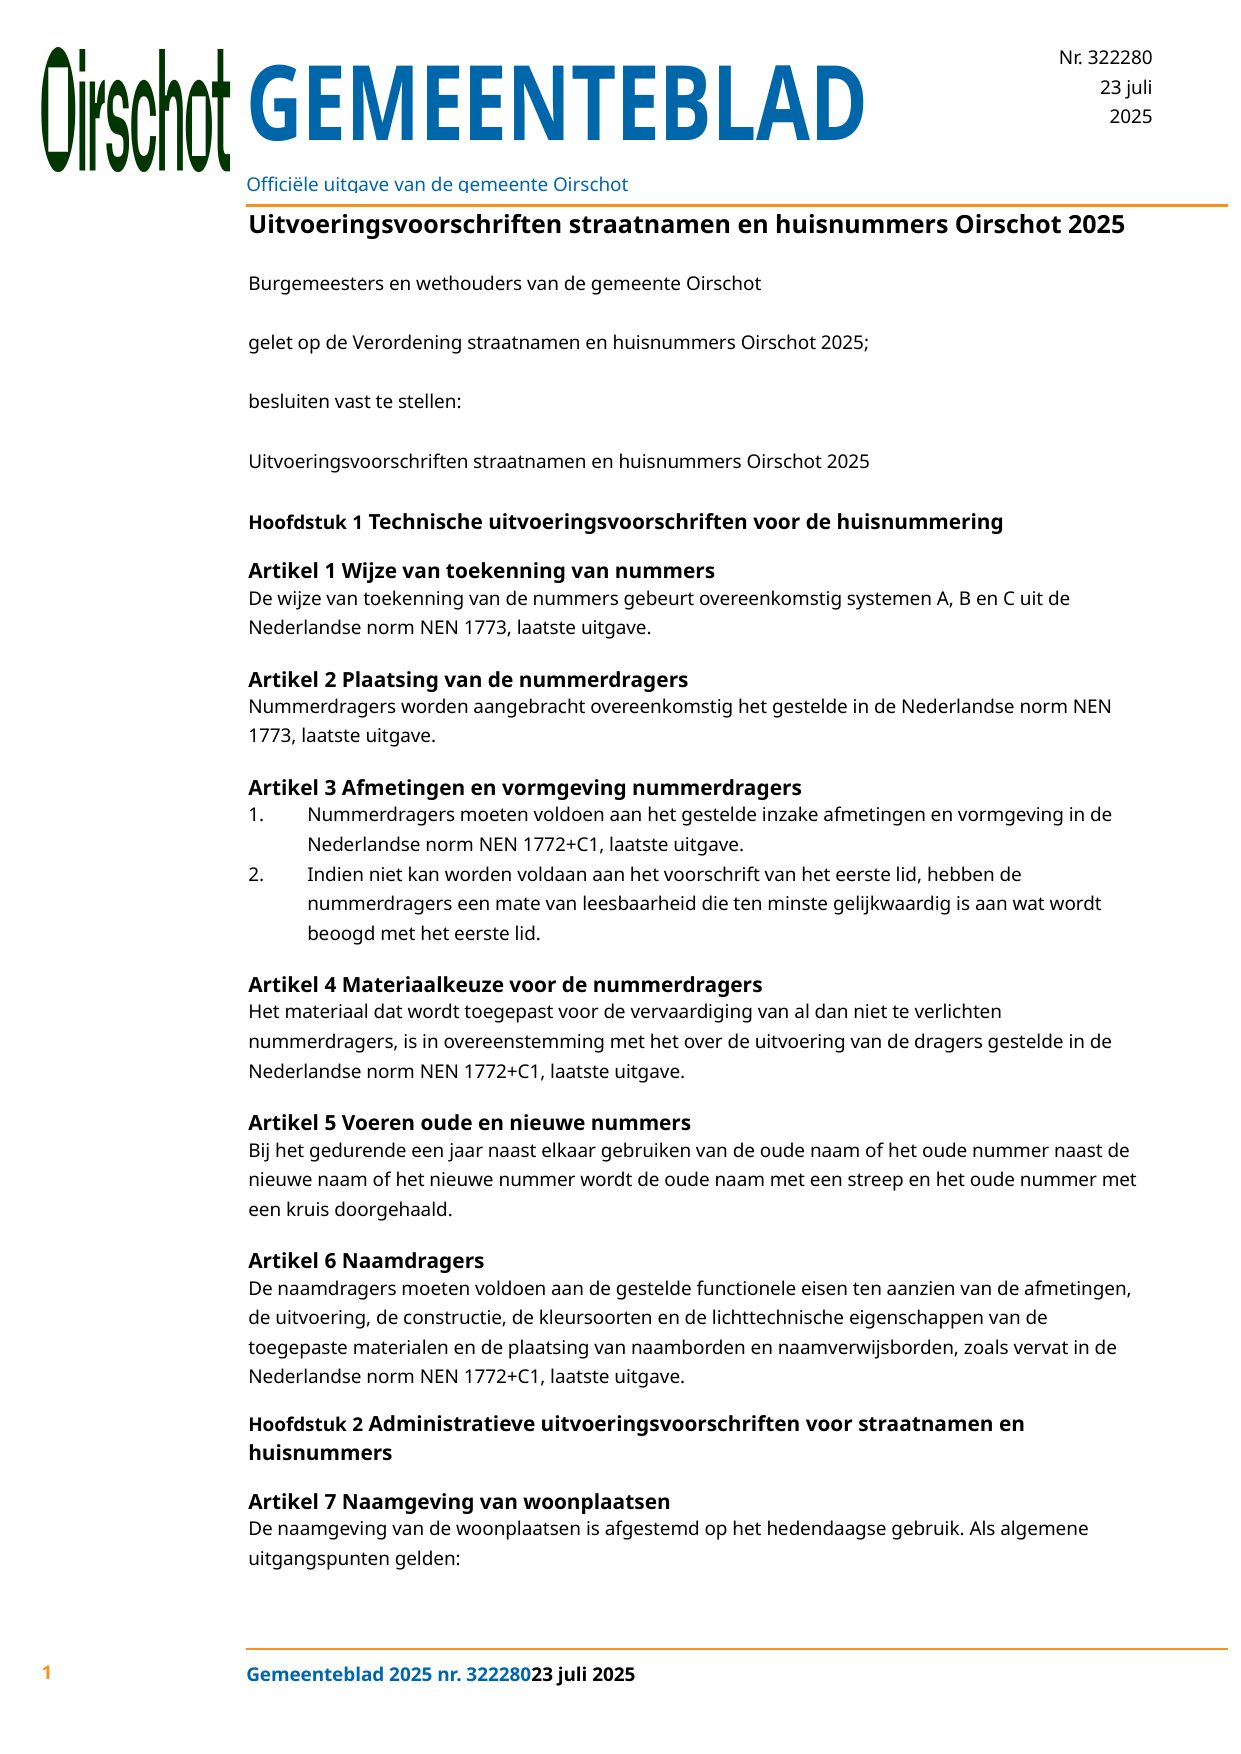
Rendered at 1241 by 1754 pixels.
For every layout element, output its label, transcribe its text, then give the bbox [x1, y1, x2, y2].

text Uitvoeringsvoorschriften straatnamen en huisnummers Oirschot 2025 [248, 448, 1152, 473]
text Burgemeesters en wethouders van de gemeente Oirschot [248, 270, 1152, 296]
text Uitvoeringsvoorschriften straatnamen en huisnummers Oirschot 2025 [248, 207, 1152, 241]
text De naamgeving van de woonplaatsen is afgestemd op het hedendaagse gebruik. Als algemene uitgangspunten gelden: [248, 1515, 1152, 1571]
text Artikel 5 Voeren oude en nieuwe nummers [248, 1108, 1152, 1137]
text Artikel 1 Wijze van toekenning van nummers [248, 556, 1152, 585]
text De naamdragers moeten voldoen aan de gestelde functionele eisen ten aanzien van de afmetingen, de uitvoering, de constructie, de kleursoorten en de lichttechnische eigenschappen van de toegepaste materialen en de plaatsing van naamborden en naamverwijsborden, zoals vervat in de Nederlandse norm NEN 1772+C1, laatste uitgave. [248, 1275, 1152, 1389]
picture [41, 47, 231, 172]
text Artikel 2 Plaatsing van de nummerdragers [248, 665, 1152, 693]
text Nummerdragers worden aangebracht overeenkomstig het gestelde in de Nederlandse norm NEN 1773, laatste uitgave. [248, 693, 1152, 748]
list Nummerdragers moeten voldoen aan het gestelde inzake afmetingen en vormgeving in de Nederlandse norm NEN 1772+C1, laatste uitgave. [248, 802, 1152, 857]
text Het materiaal dat wordt toegepast voor de vervaardiging van al dan niet te verlichten nummerdragers, is in overeenstemming met het over de uitvoering van de dragers gestelde in de Nederlandse norm NEN 1772+C1, laatste uitgave. [248, 999, 1152, 1084]
text Artikel 3 Afmetingen en vormgeving nummerdragers [248, 773, 1152, 802]
text Artikel 6 Naamdragers [248, 1246, 1152, 1275]
text Hoofdstuk 1 Technische uitvoeringsvoorschriften voor de huisnummering [248, 507, 1152, 535]
text besluiten vast te stellen: [248, 389, 1152, 414]
list Indien niet kan worden voldaan aan het voorschrift van het eerste lid, hebben de nummerdragers een mate van leesbaarheid die ten minste gelijkwaardig is aan wat wordt beoogd met het eerste lid. [248, 861, 1152, 946]
text Artikel 7 Naamgeving van woonplaatsen [248, 1487, 1152, 1515]
text De wijze van toekenning van de nummers gebeurt overeenkomstig systemen A, B en C uit de Nederlandse norm NEN 1773, laatste uitgave. [248, 585, 1152, 640]
text Artikel 4 Materiaalkeuze voor de nummerdragers [248, 970, 1152, 999]
text Hoofdstuk 2 Administratieve uitvoeringsvoorschriften voor straatnamen en huisnummers [248, 1409, 1152, 1466]
text gelet op de Verordening straatnamen en huisnummers Oirschot 2025; [248, 329, 1152, 355]
text Bij het gedurende een jaar naast elkaar gebruiken van de oude naam of het oude nummer naast de nieuwe naam of het nieuwe nummer wordt de oude naam met een streep en het oude nummer met een kruis doorgehaald. [248, 1137, 1152, 1222]
